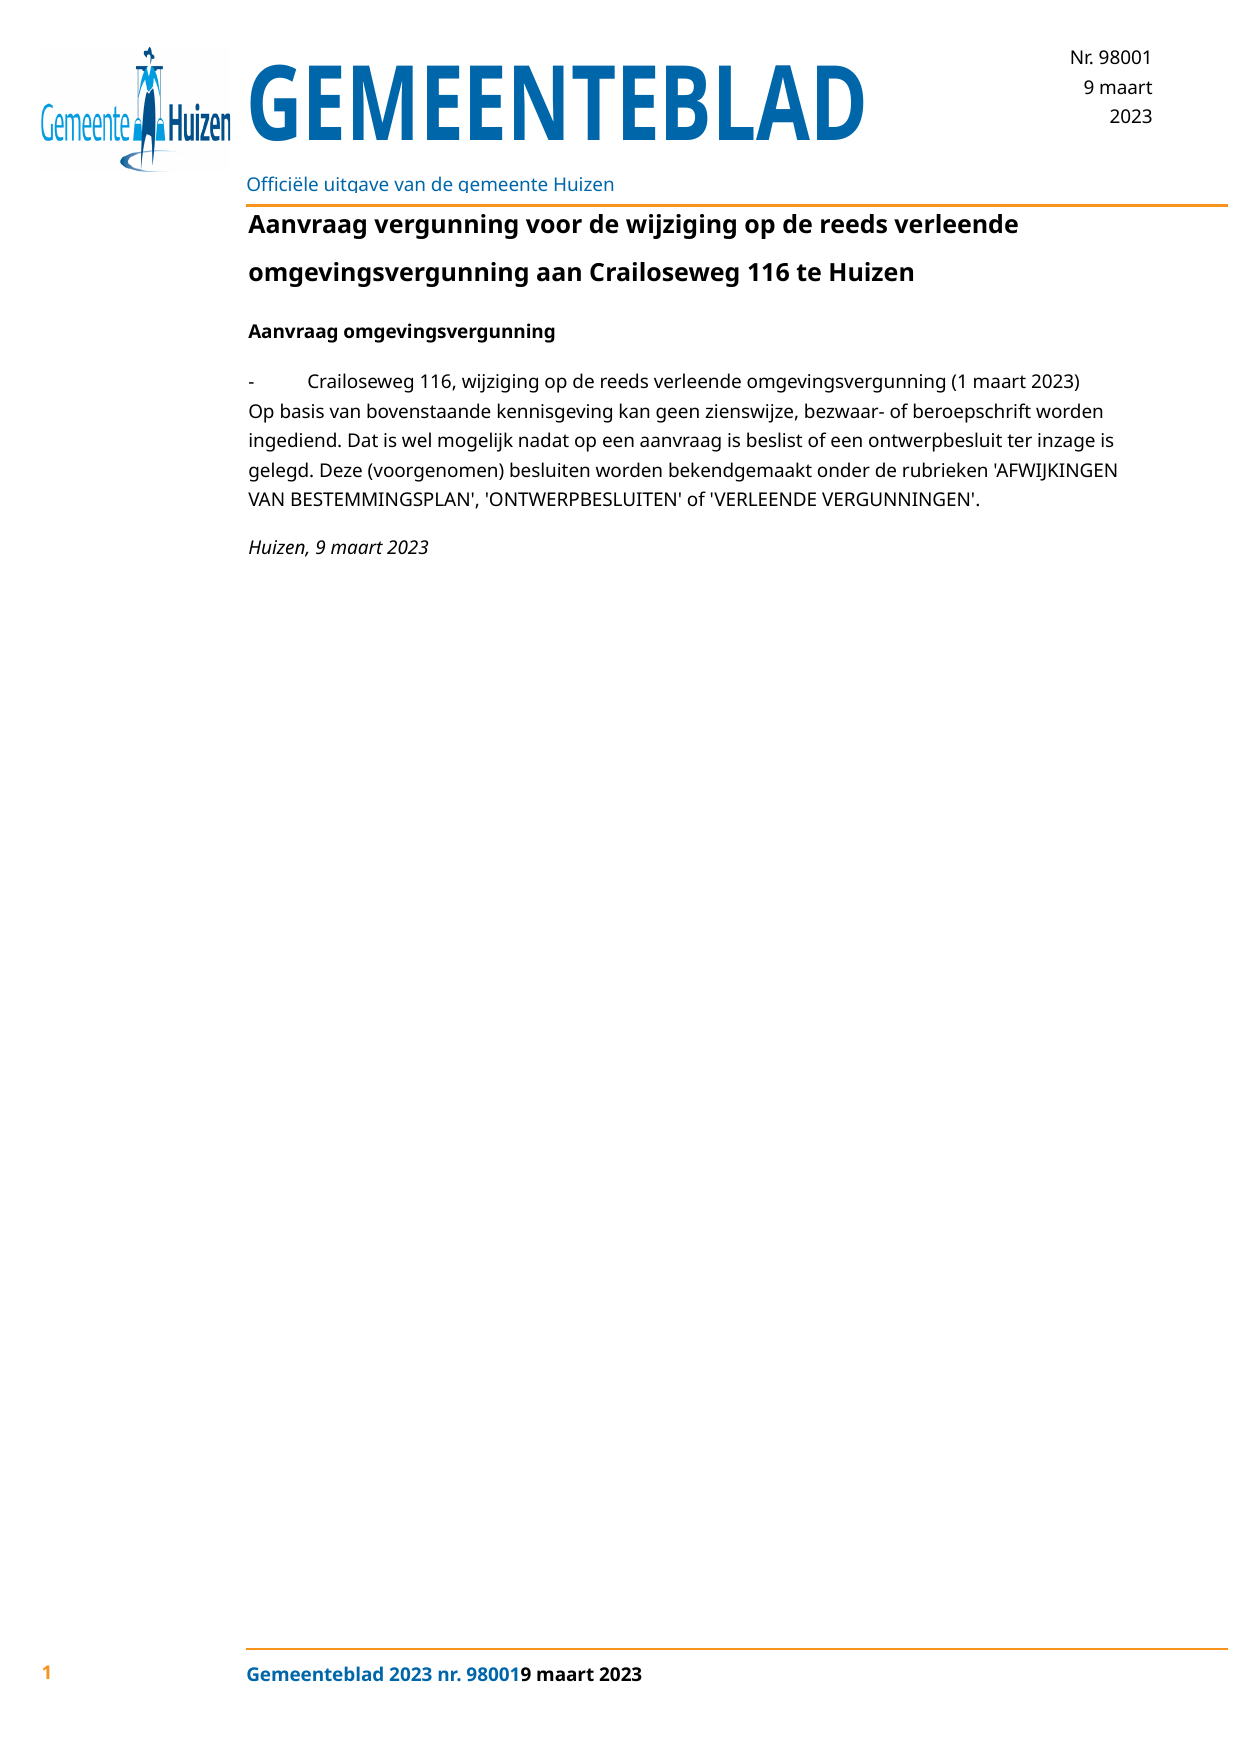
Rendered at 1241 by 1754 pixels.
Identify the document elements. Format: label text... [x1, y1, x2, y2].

text Aanvraag vergunning voor de wijziging op de reeds verleende omgevingsvergunning aan Crailoseweg 116 te Huizen [248, 207, 1152, 288]
picture [41, 47, 231, 172]
text Huizen, 9 maart 2023 [248, 534, 1152, 560]
list Crailoseweg 116, wijziging op de reeds verleende omgevingsvergunning (1 maart 2023) [248, 368, 1152, 394]
text Op basis van bovenstaande kennisgeving kan geen zienswijze, bezwaar- of beroepschrift worden ingediend. Dat is wel mogelijk nadat op een aanvraag is beslist of een ontwerpbesluit ter inzage is gelegd. Deze (voorgenomen) besluiten worden bekendgemaakt onder de rubrieken 'AFWIJKINGEN VAN BESTEMMINGSPLAN', 'ONTWERPBESLUITEN' of 'VERLEENDE VERGUNNINGEN'. [248, 398, 1152, 512]
text Aanvraag omgevingsvergunning [248, 318, 1152, 344]
